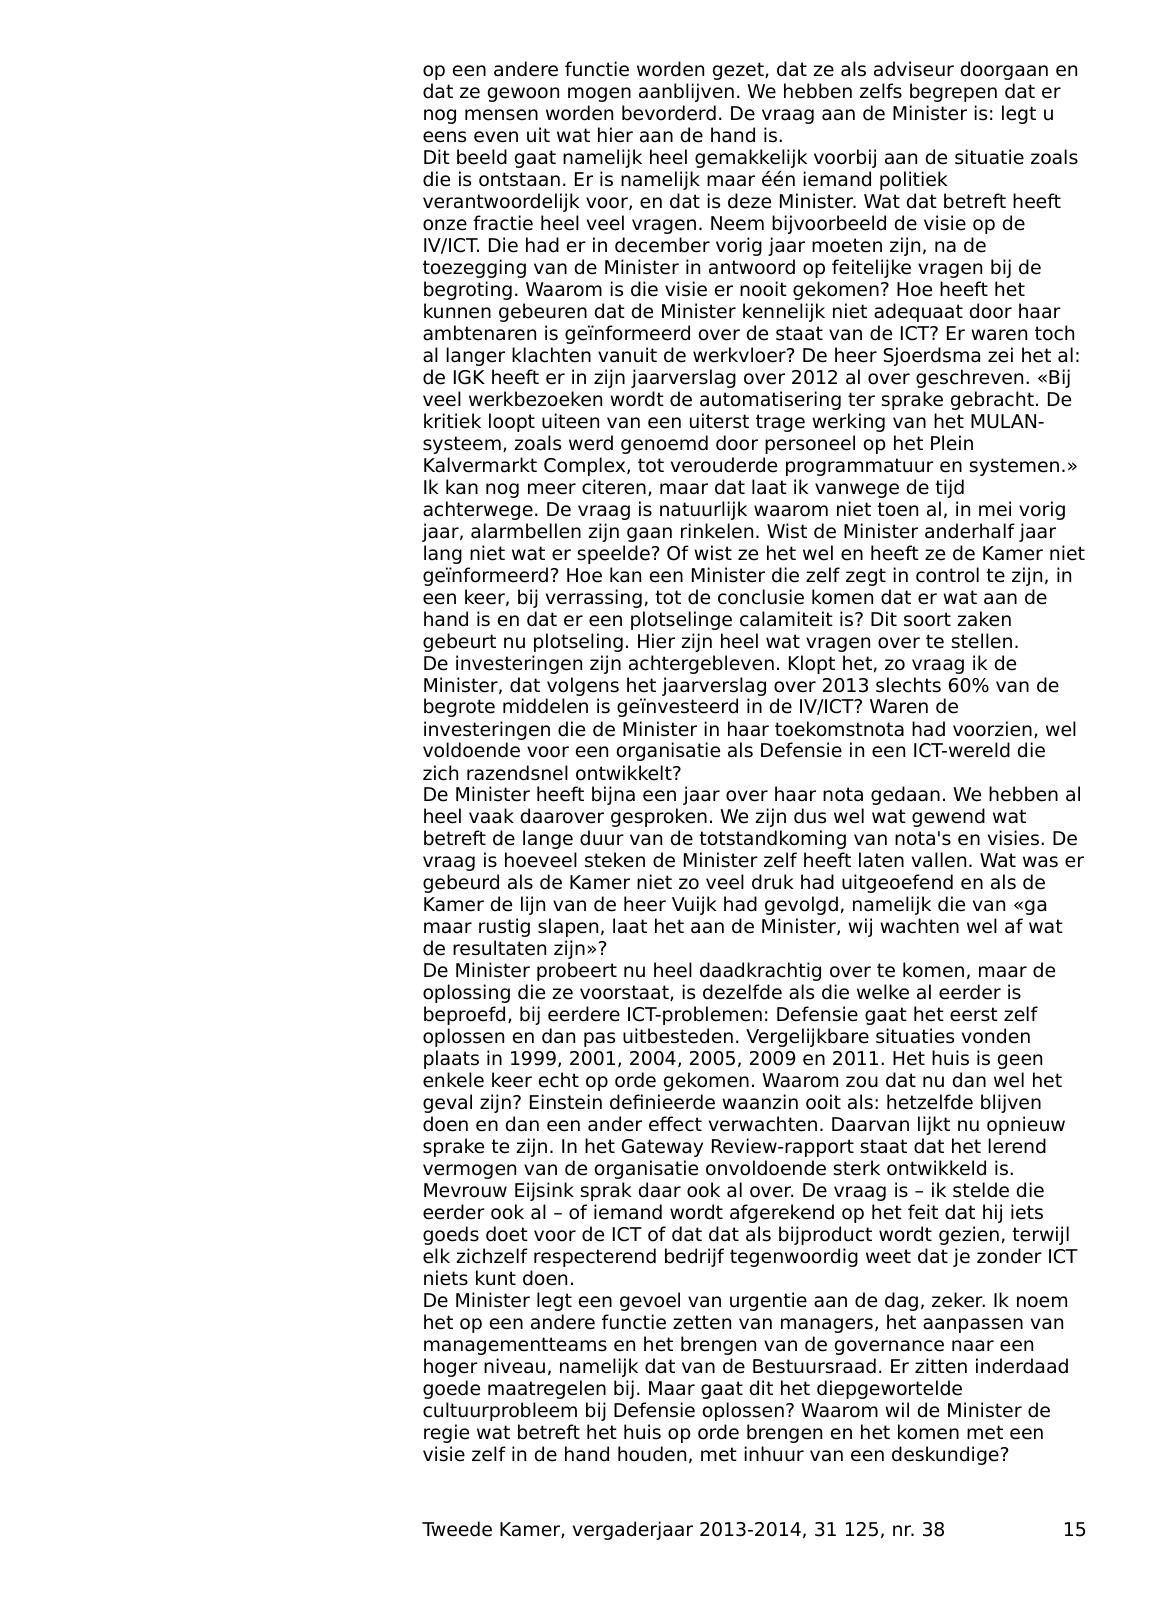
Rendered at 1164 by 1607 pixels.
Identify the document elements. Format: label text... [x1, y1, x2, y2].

text Dit beeld gaat namelijk heel gemakkelijk voorbij aan de situatie zoals die is ontstaan. Er is namelijk maar één iemand politiek verantwoordelijk voor, en dat is deze Minister. Wat dat betreft heeft onze fractie heel veel vragen. Neem bijvoorbeeld de visie op de IV/ICT. Die had er in december vorig jaar moeten zijn, na de toezegging van de Minister in antwoord op feitelijke vragen bij de begroting. Waarom is die visie er nooit gekomen? Hoe heeft het kunnen gebeuren dat de Minister kennelijk niet adequaat door haar ambtenaren is geïnformeerd over de staat van de ICT? Er waren toch al langer klachten vanuit de werkvloer? De heer Sjoerdsma zei het al: de IGK heeft er in zijn jaarverslag over 2012 al over geschreven. «Bij veel werkbezoeken wordt de automatisering ter sprake gebracht. De kritiek loopt uiteen van een uiterst trage werking van het MULAN-systeem, zoals werd genoemd door personeel op het Plein Kalvermarkt Complex, tot verouderde programmatuur en systemen.» Ik kan nog meer citeren, maar dat laat ik vanwege de tijd achterwege. De vraag is natuurlijk waarom niet toen al, in mei vorig jaar, alarmbellen zijn gaan rinkelen. Wist de Minister anderhalf jaar lang niet wat er speelde? Of wist ze het wel en heeft ze de Kamer niet geïnformeerd? Hoe kan een Minister die zelf zegt in control te zijn, in een keer, bij verrassing, tot de conclusie komen dat er wat aan de hand is en dat er een plotselinge calamiteit is? Dit soort zaken gebeurt nu plotseling. Hier zijn heel wat vragen over te stellen. [422, 147, 1087, 652]
text De Minister heeft bijna een jaar over haar nota gedaan. We hebben al heel vaak daarover gesproken. We zijn dus wel wat gewend wat betreft de lange duur van de totstandkoming van nota's en visies. De vraag is hoeveel steken de Minister zelf heeft laten vallen. Wat was er gebeurd als de Kamer niet zo veel druk had uitgeoefend en als de Kamer de lijn van de heer Vuijk had gevolgd, namelijk die van «ga maar rustig slapen, laat het aan de Minister, wij wachten wel af wat de resultaten zijn»? [422, 784, 1087, 960]
text De Minister legt een gevoel van urgentie aan de dag, zeker. Ik noem het op een andere functie zetten van managers, het aanpassen van managementteams en het brengen van de governance naar een hoger niveau, namelijk dat van de Bestuursraad. Er zitten inderdaad goede maatregelen bij. Maar gaat dit het diepgewortelde cultuurprobleem bij Defensie oplossen? Waarom wil de Minister de regie wat betreft het huis op orde brengen en het komen met een visie zelf in de hand houden, met inhuur van een deskundige? [422, 1290, 1087, 1466]
text op een andere functie worden gezet, dat ze als adviseur doorgaan en dat ze gewoon mogen aanblijven. We hebben zelfs begrepen dat er nog mensen worden bevorderd. De vraag aan de Minister is: legt u eens even uit wat hier aan de hand is. [422, 59, 1087, 147]
text De Minister probeert nu heel daadkrachtig over te komen, maar de oplossing die ze voorstaat, is dezelfde als die welke al eerder is beproefd, bij eerdere ICT-problemen: Defensie gaat het eerst zelf oplossen en dan pas uitbesteden. Vergelijkbare situaties vonden plaats in 1999, 2001, 2004, 2005, 2009 en 2011. Het huis is geen enkele keer echt op orde gekomen. Waarom zou dat nu dan wel het geval zijn? Einstein definieerde waanzin ooit als: hetzelfde blijven doen en dan een ander effect verwachten. Daarvan lijkt nu opnieuw sprake te zijn. In het Gateway Review-rapport staat dat het lerend vermogen van de organisatie onvoldoende sterk ontwikkeld is. Mevrouw Eijsink sprak daar ook al over. De vraag is – ik stelde die eerder ook al – of iemand wordt afgerekend op het feit dat hij iets goeds doet voor de ICT of dat dat als bijproduct wordt gezien, terwijl elk zichzelf respecterend bedrijf tegenwoordig weet dat je zonder ICT niets kunt doen. [422, 960, 1087, 1290]
text De investeringen zijn achtergebleven. Klopt het, zo vraag ik de Minister, dat volgens het jaarverslag over 2013 slechts 60% van de begrote middelen is geïnvesteerd in de IV/ICT? Waren de investeringen die de Minister in haar toekomstnota had voorzien, wel voldoende voor een organisatie als Defensie in een ICT-wereld die zich razendsnel ontwikkelt? [422, 652, 1087, 784]
